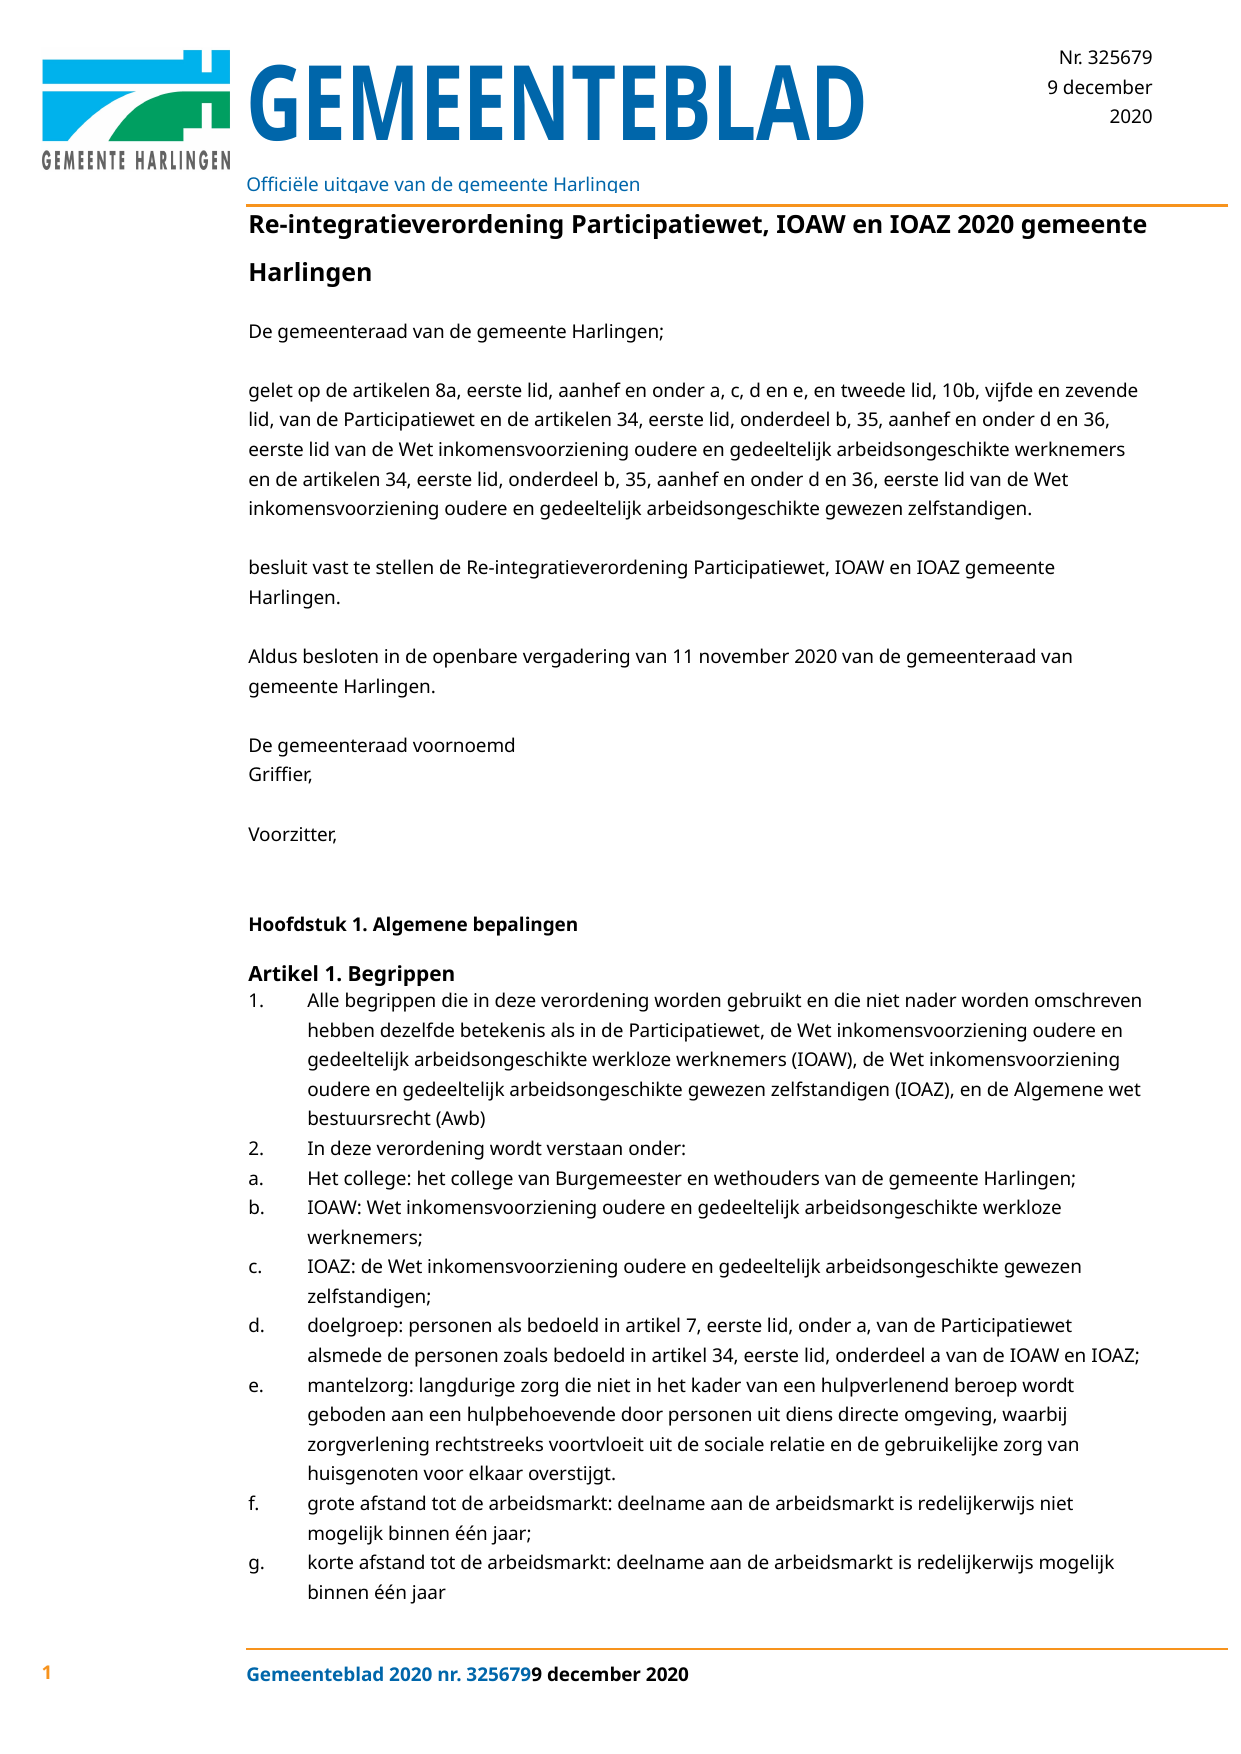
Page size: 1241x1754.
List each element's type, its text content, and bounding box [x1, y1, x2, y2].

list mantelzorg: langdurige zorg die niet in het kader van een hulpverlenend beroep wordt geboden aan een hulpbehoevende door personen uit diens directe omgeving, waarbij zorgverlening rechtstreeks voortvloeit uit de sociale relatie en de gebruikelijke zorg van huisgenoten voor elkaar overstijgt. [248, 1372, 1152, 1486]
list IOAZ: de Wet inkomensvoorziening oudere en gedeeltelijk arbeidsongeschikte gewezen zelfstandigen; [248, 1253, 1152, 1309]
text Re-integratieverordening Participatiewet, IOAW en IOAZ 2020 gemeente Harlingen [248, 207, 1152, 288]
list Het college: het college van Burgemeester en wethouders van de gemeente Harlingen; [248, 1165, 1152, 1191]
text besluit vast te stellen de Re-integratieverordening Participatiewet, IOAW en IOAZ gemeente Harlingen. [248, 554, 1152, 610]
text Aldus besloten in de openbare vergadering van 11 november 2020 van de gemeenteraad van gemeente Harlingen. [248, 643, 1152, 699]
list grote afstand tot de arbeidsmarkt: deelname aan de arbeidsmarkt is redelijkerwijs niet mogelijk binnen één jaar; [248, 1490, 1152, 1546]
list Alle begrippen die in deze verordening worden gebruikt en die niet nader worden omschreven hebben dezelfde betekenis als in de Participatiewet, de Wet inkomensvoorziening oudere en gedeeltelijk arbeidsongeschikte werkloze werknemers (IOAW), de Wet inkomensvoorziening oudere en gedeeltelijk arbeidsongeschikte gewezen zelfstandigen (IOAZ), en de Algemene wet bestuursrecht (Awb) [248, 987, 1152, 1131]
text Griffier, [248, 762, 1152, 787]
list In deze verordening wordt verstaan onder: [248, 1135, 1152, 1161]
text De gemeenteraad van de gemeente Harlingen; [248, 318, 1152, 344]
picture [41, 47, 231, 172]
text Artikel 1. Begrippen [248, 959, 1152, 987]
text gelet op de artikelen 8a, eerste lid, aanhef en onder a, c, d en e, en tweede lid, 10b, vijfde en zevende lid, van de Participatiewet en de artikelen 34, eerste lid, onderdeel b, 35, aanhef en onder d en 36, eerste lid van de Wet inkomensvoorziening oudere en gedeeltelijk arbeidsongeschikte werknemers en de artikelen 34, eerste lid, onderdeel b, 35, aanhef en onder d en 36, eerste lid van de Wet inkomensvoorziening oudere en gedeeltelijk arbeidsongeschikte gewezen zelfstandigen. [248, 377, 1152, 521]
list korte afstand tot de arbeidsmarkt: deelname aan de arbeidsmarkt is redelijkerwijs mogelijk binnen één jaar [248, 1549, 1152, 1605]
text De gemeenteraad voornoemd [248, 732, 1152, 758]
text Hoofdstuk 1. Algemene bepalingen [248, 909, 1152, 938]
list IOAW: Wet inkomensvoorziening oudere en gedeeltelijk arbeidsongeschikte werkloze werknemers; [248, 1194, 1152, 1250]
list doelgroep: personen als bedoeld in artikel 7, eerste lid, onder a, van de Participatiewet alsmede de personen zoals bedoeld in artikel 34, eerste lid, onderdeel a van de IOAW en IOAZ; [248, 1313, 1152, 1368]
text Voorzitter, [248, 821, 1152, 847]
